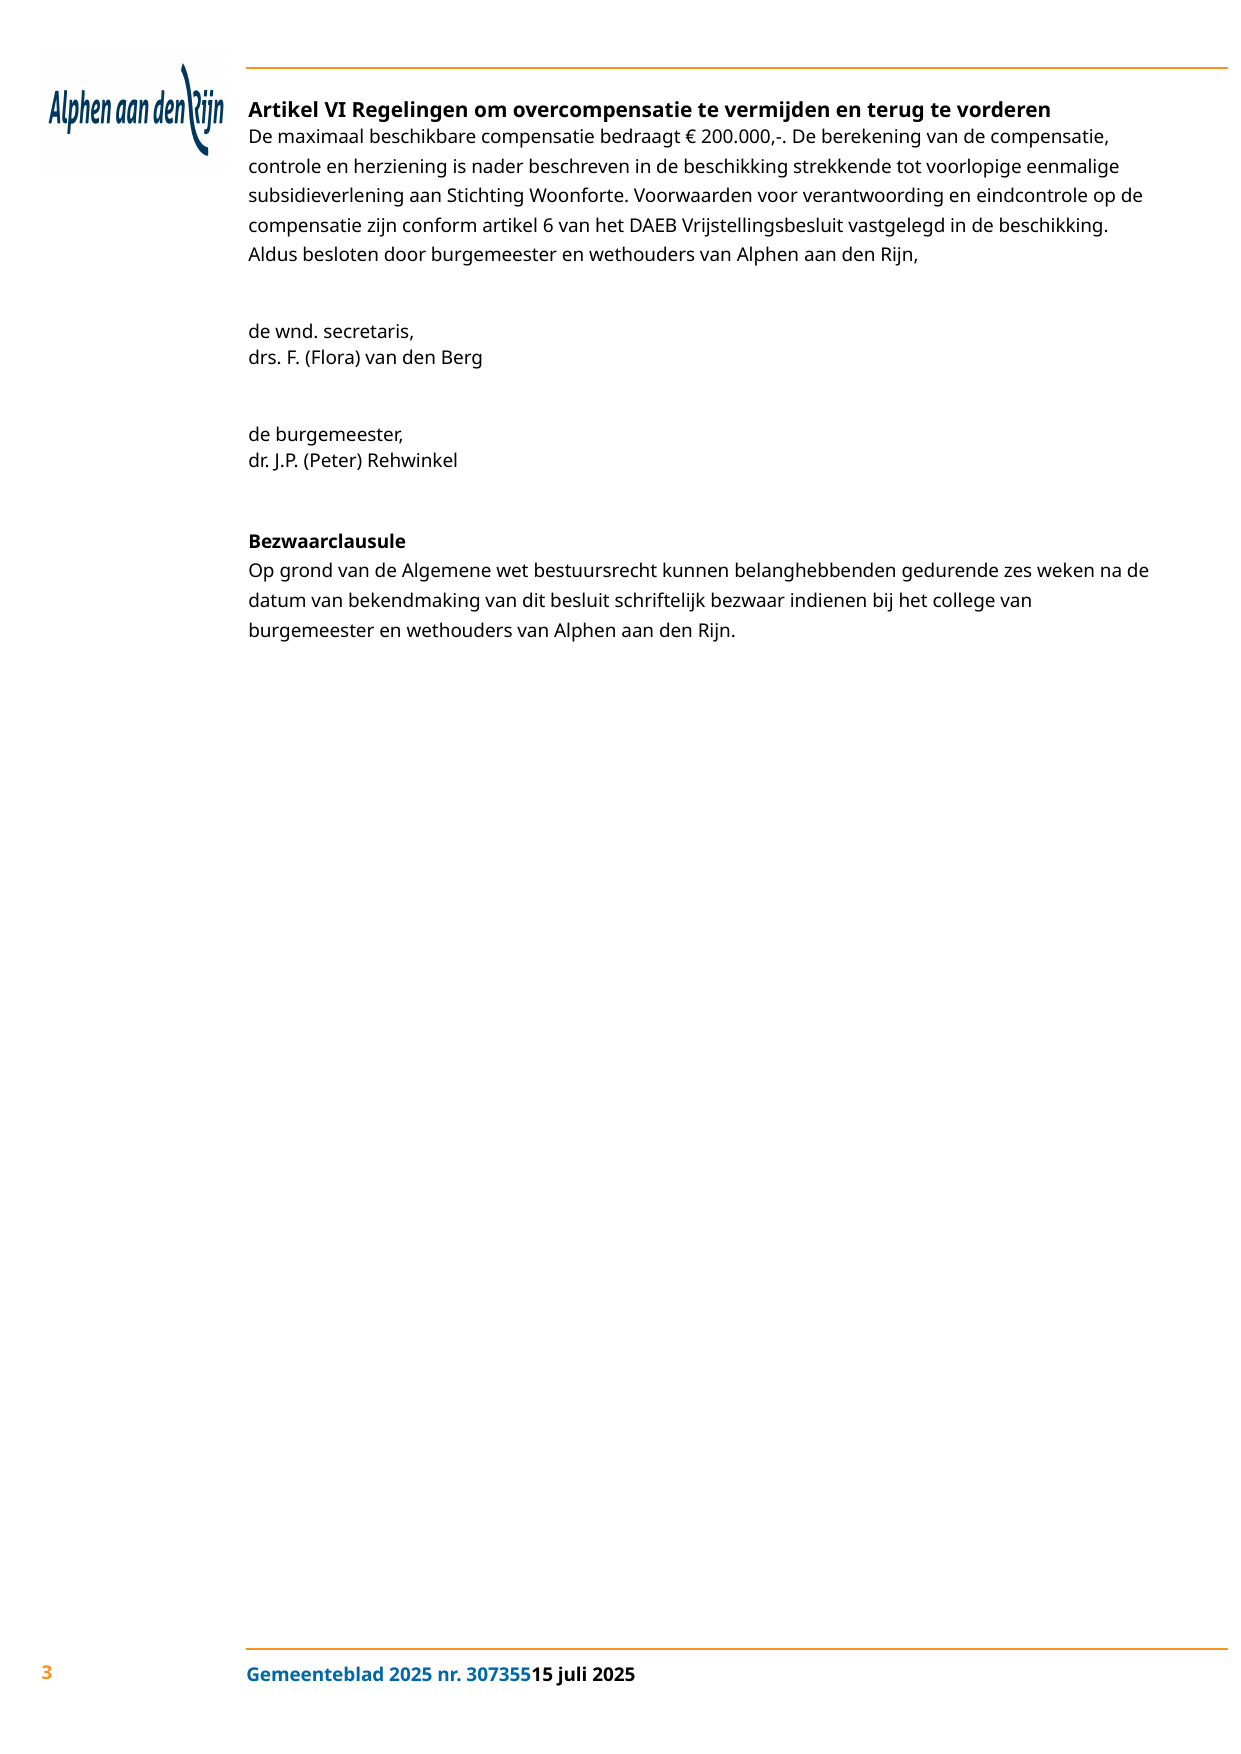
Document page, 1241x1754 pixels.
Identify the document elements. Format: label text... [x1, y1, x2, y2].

text de burgemeester, [248, 422, 1152, 447]
text dr. J.P. (Peter) Rehwinkel [248, 447, 1152, 473]
picture [41, 47, 231, 172]
text de wnd. secretaris, [248, 319, 1152, 344]
text De maximaal beschikbare compensatie bedraagt € 200.000,-. De berekening van de compensatie, controle en herziening is nader beschreven in de beschikking strekkende tot voorlopige eenmalige subsidieverlening aan Stichting Woonforte. Voorwaarden voor verantwoording en eindcontrole op de compensatie zijn conform artikel 6 van het DAEB Vrijstellingsbesluit vastgelegd in de beschikking. [248, 123, 1152, 238]
text drs. F. (Flora) van den Berg [248, 344, 1152, 370]
text Aldus besloten door burgemeester en wethouders van Alphen aan den Rijn, [248, 242, 1152, 267]
text Bezwaarclausule [248, 528, 1152, 554]
text Op grond van de Algemene wet bestuursrecht kunnen belanghebbenden gedurende zes weken na de datum van bekendmaking van dit besluit schriftelijk bezwaar indienen bij het college van burgemeester en wethouders van Alphen aan den Rijn. [248, 558, 1152, 642]
text Artikel VI Regelingen om overcompensatie te vermijden en terug te vorderen [248, 95, 1152, 123]
